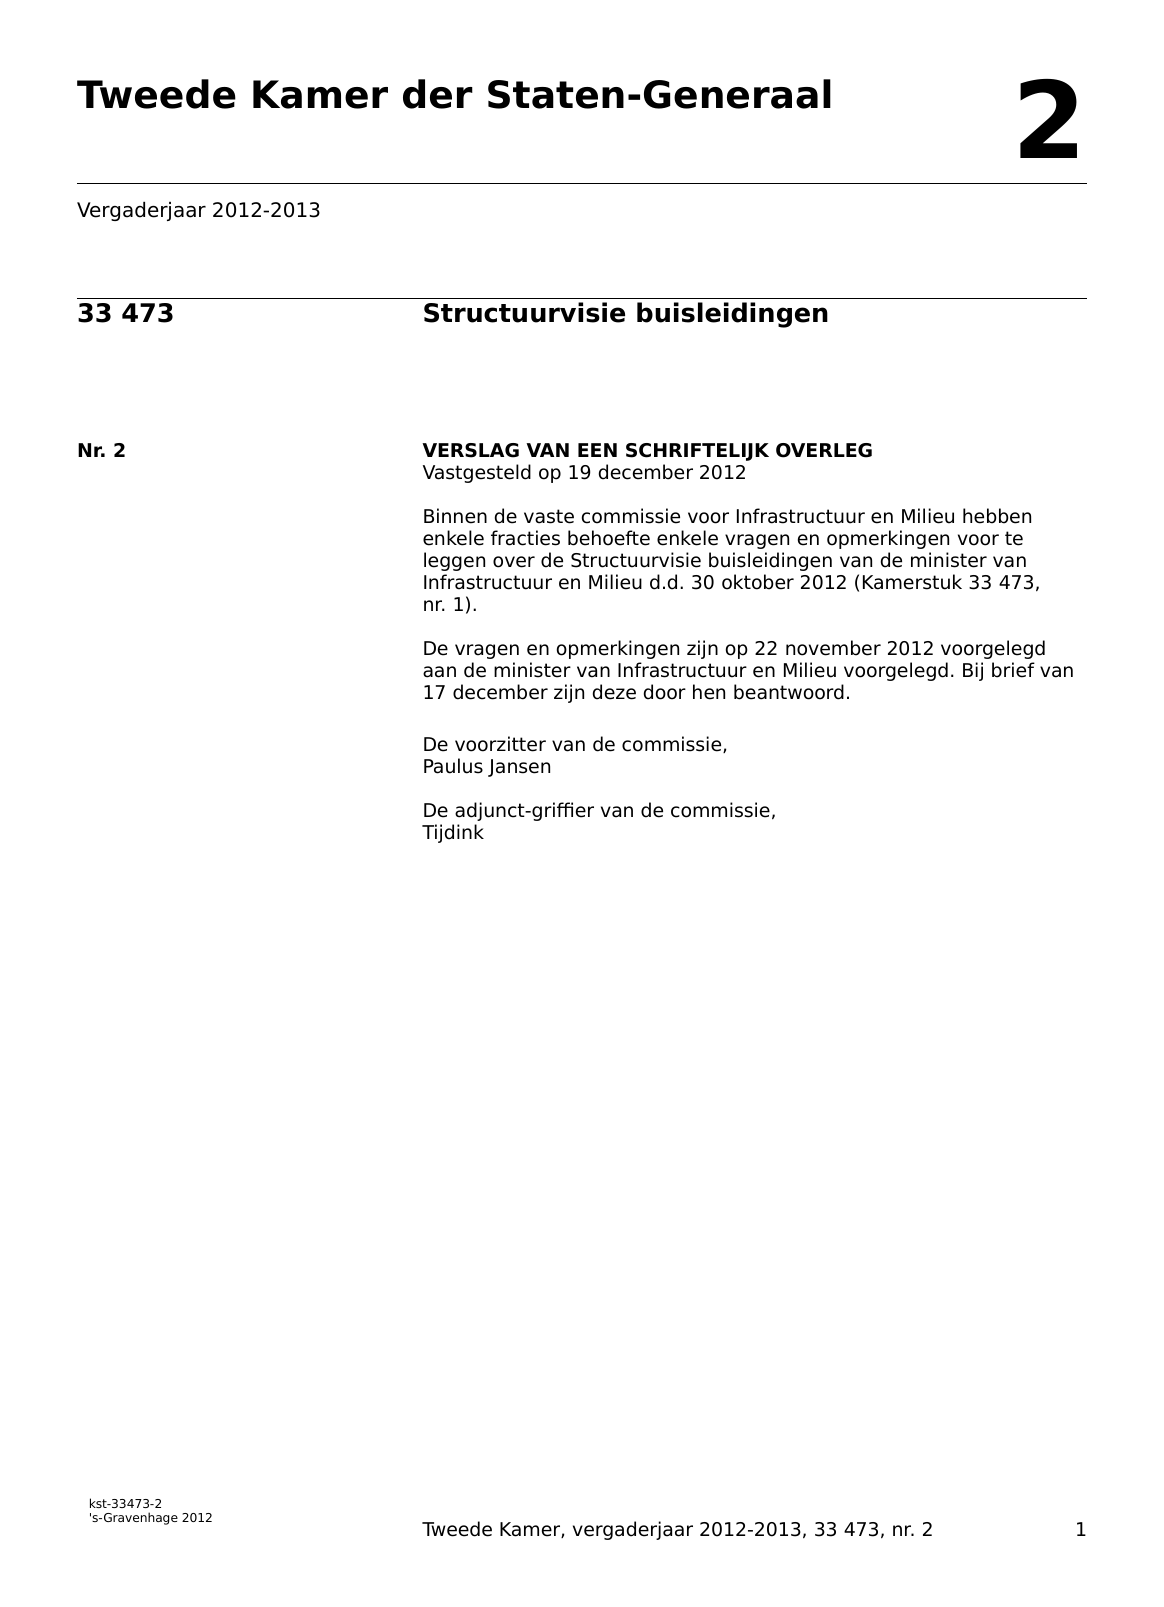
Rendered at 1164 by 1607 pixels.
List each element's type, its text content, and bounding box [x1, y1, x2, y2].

subtitle 33 473 Structuurvisie buisleidingen [77, 299, 1087, 329]
subtitle Nr. 2 VERSLAG VAN EEN SCHRIFTELIJK OVERLEG [77, 440, 1087, 462]
text kst-33473-2 [88, 1497, 323, 1511]
table_header 2 [886, 59, 1087, 183]
table_cell Vergaderjaar 2012-2013 [77, 184, 1087, 298]
text 's-Gravenhage 2012 [88, 1511, 323, 1525]
text De voorzitter van de commissie, Paulus Jansen [422, 734, 1087, 778]
text Vastgesteld op 19 december 2012 [422, 462, 1087, 484]
text De adjunct-griffier van de commissie, Tijdink [422, 800, 1087, 844]
table_header Tweede Kamer der Staten-Generaal [77, 59, 886, 183]
text De vragen en opmerkingen zijn op 22 november 2012 voorgelegd aan de minister van Infrastructuur en Milieu voorgelegd. Bij brief van 17 december zijn deze door hen beantwoord. [422, 638, 1087, 704]
text Binnen de vaste commissie voor Infrastructuur en Milieu hebben enkele fracties behoefte enkele vragen en opmerkingen voor te leggen over de Structuurvisie buisleidingen van de minister van Infrastructuur en Milieu d.d. 30 oktober 2012 (Kamerstuk 33 473, nr. 1). [422, 506, 1087, 616]
